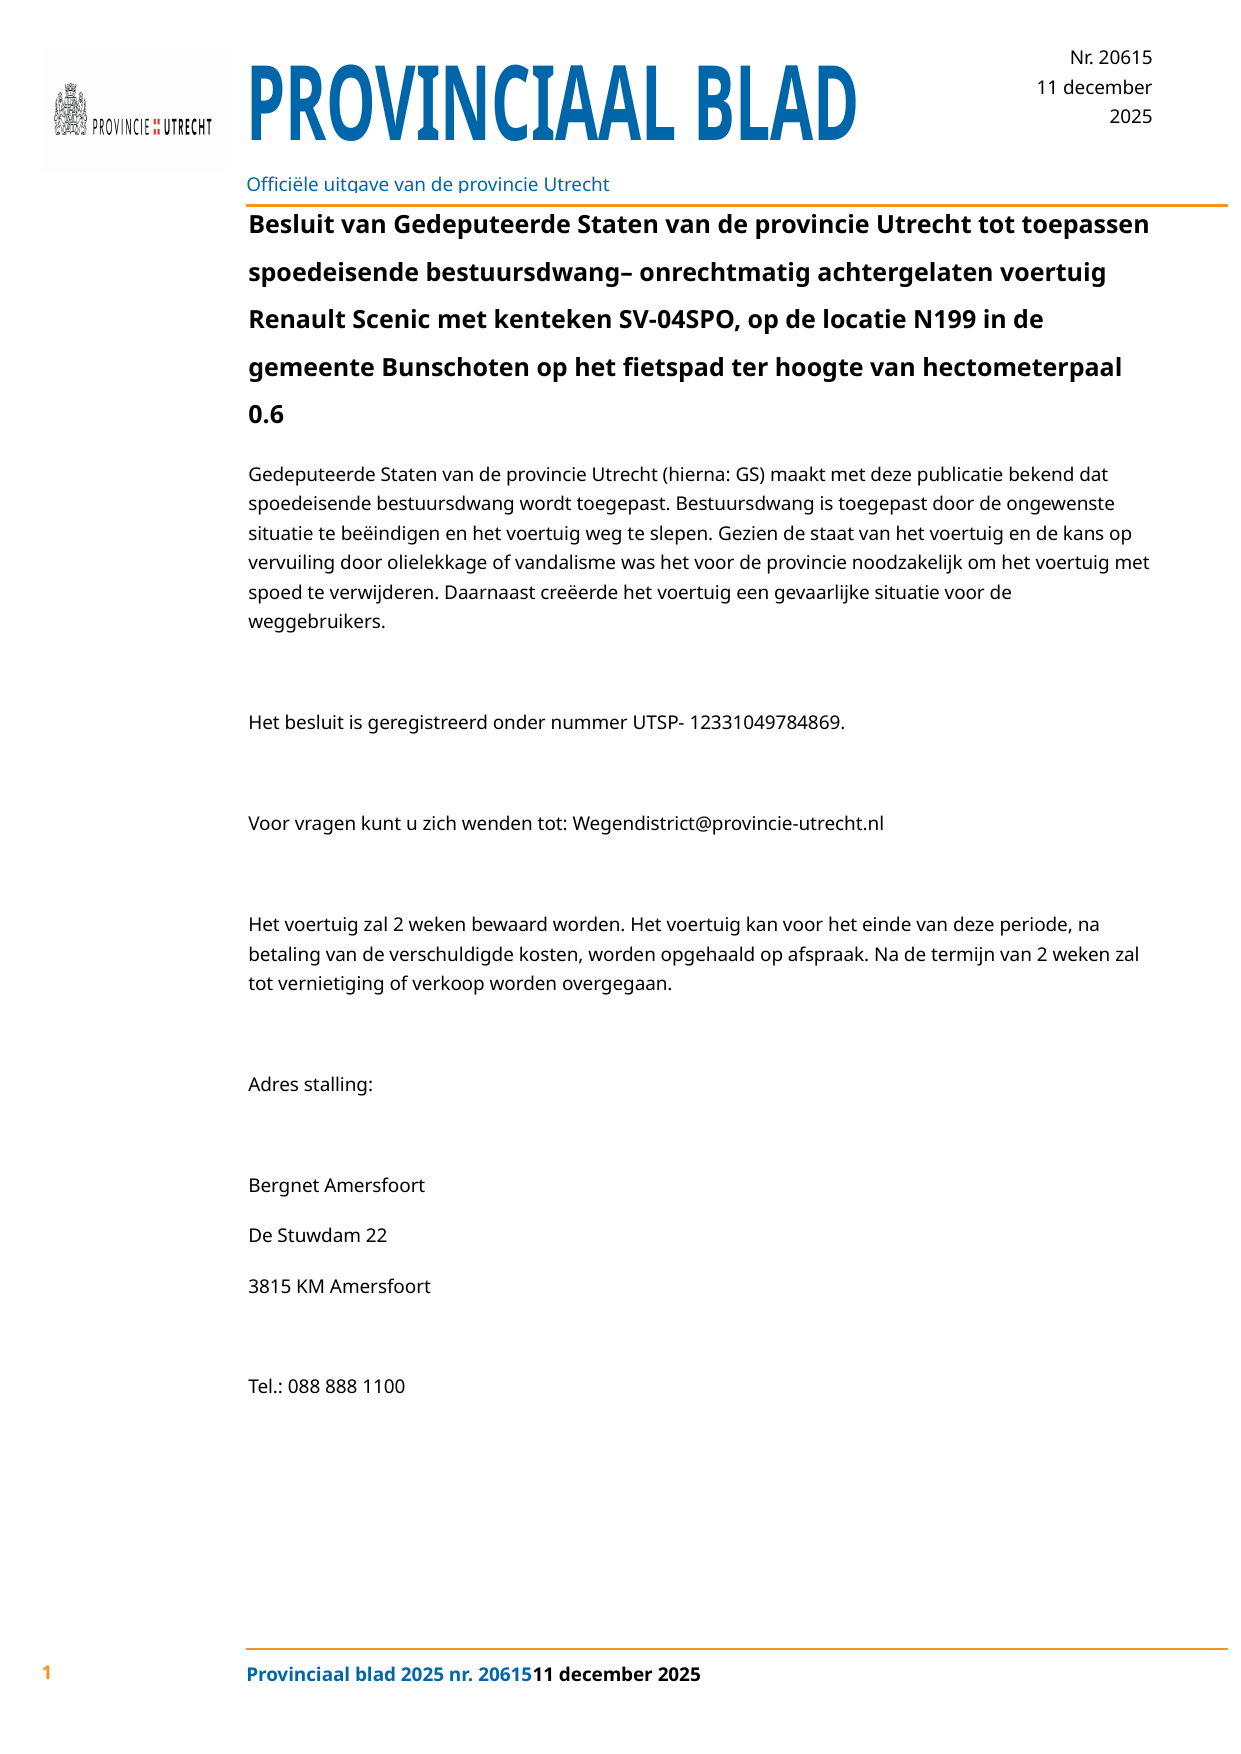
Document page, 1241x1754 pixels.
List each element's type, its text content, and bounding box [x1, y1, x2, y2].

text Voor vragen kunt u zich wenden tot: Wegendistrict@provincie-utrecht.nl [248, 810, 1152, 836]
text Adres stalling: [248, 1071, 1152, 1097]
text 3815 KM Amersfoort [248, 1273, 1152, 1298]
text Gedeputeerde Staten van de provincie Utrecht (hierna: GS) maakt met deze publicatie bekend dat spoedeisende bestuursdwang wordt toegepast. Bestuursdwang is toegepast door de ongewenste situatie te beëindigen en het voertuig weg te slepen. Gezien de staat van het voertuig en de kans op vervuiling door olielekkage of vandalisme was het voor de provincie noodzakelijk om het voertuig met spoed te verwijderen. Daarnaast creëerde het voertuig een gevaarlijke situatie voor de weggebruikers. [248, 461, 1152, 634]
picture [41, 47, 231, 172]
text Het besluit is geregistreerd onder nummer UTSP- 12331049784869. [248, 709, 1152, 735]
text De Stuwdam 22 [248, 1222, 1152, 1248]
text Het voertuig zal 2 weken bewaard worden. Het voertuig kan voor het einde van deze periode, na betaling van de verschuldigde kosten, worden opgehaald op afspraak. Na de termijn van 2 weken zal tot vernietiging of verkoop worden overgegaan. [248, 911, 1152, 996]
text Bergnet Amersfoort [248, 1172, 1152, 1198]
text Tel.: 088 888 1100 [248, 1374, 1152, 1399]
text Besluit van Gedeputeerde Staten van de provincie Utrecht tot toepassen spoedeisende bestuursdwang– onrechtmatig achtergelaten voertuig Renault Scenic met kenteken SV-04SPO, op de locatie N199 in de gemeente Bunschoten op het fietspad ter hoogte van hectometerpaal 0.6 [248, 207, 1152, 431]
